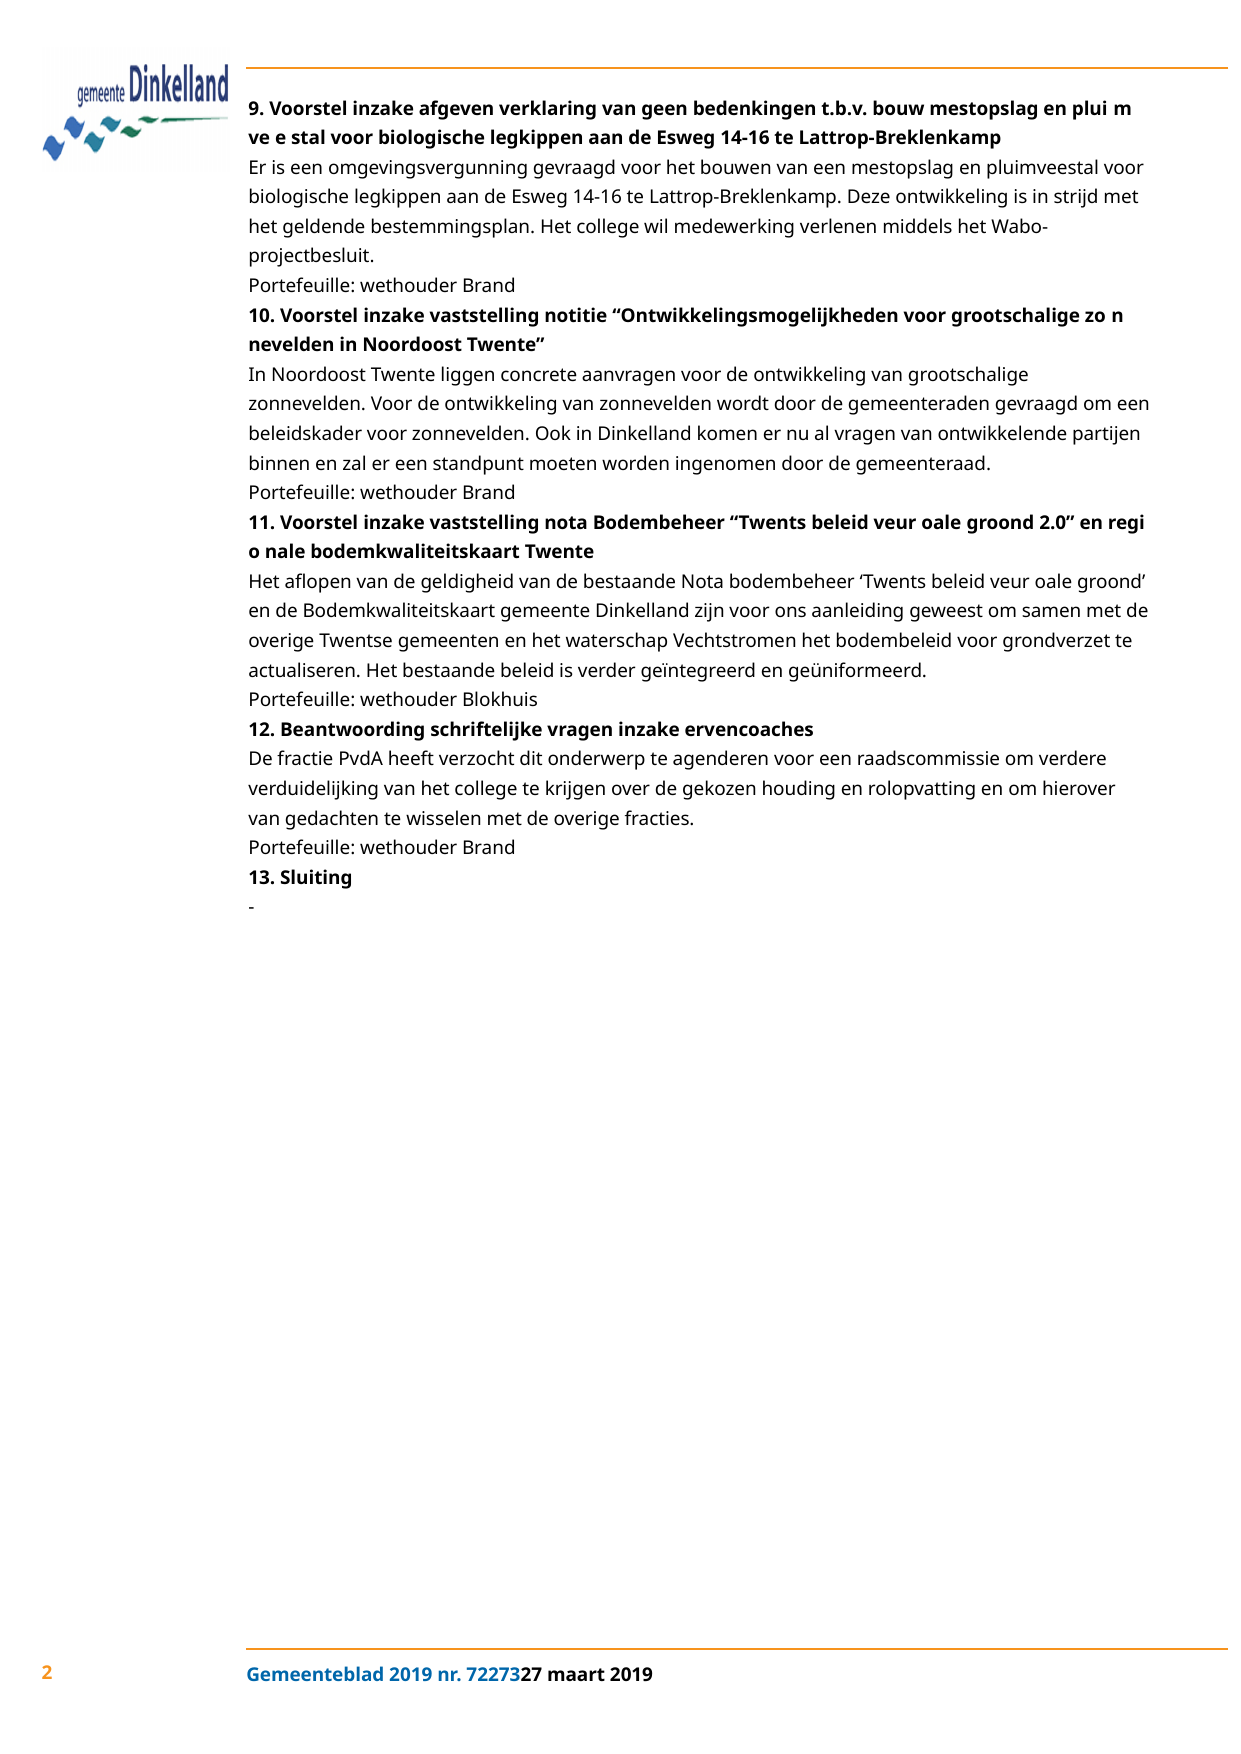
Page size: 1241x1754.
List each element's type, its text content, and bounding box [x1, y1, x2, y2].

text 9. Voorstel inzake afgeven verklaring van geen bedenkingen t.b.v. bouw mestopslag en plui m ve e stal voor biologische legkippen aan de Esweg 14-16 te Lattrop-Breklenkamp [248, 95, 1152, 150]
picture [41, 47, 231, 172]
text Er is een omgevingsvergunning gevraagd voor het bouwen van een mestopslag en pluimveestal voor biologische legkippen aan de Esweg 14-16 te Lattrop-Breklenkamp. Deze ontwikkeling is in strijd met het geldende bestemmingsplan. Het college wil medewerking verlenen middels het Wabo-projectbesluit. [248, 154, 1152, 268]
text Portefeuille: wethouder Brand [248, 834, 1152, 860]
text 13. Sluiting [248, 864, 1152, 890]
text De fractie PvdA heeft verzocht dit onderwerp te agenderen voor een raadscommissie om verdere verduidelijking van het college te krijgen over de gekozen houding en rolopvatting en om hierover van gedachten te wisselen met de overige fracties. [248, 746, 1152, 831]
text Portefeuille: wethouder Brand [248, 272, 1152, 298]
text 10. Voorstel inzake vaststelling notitie “Ontwikkelingsmogelijkheden voor grootschalige zo n nevelden in Noordoost Twente” [248, 302, 1152, 357]
text - [248, 893, 1152, 919]
text In Noordoost Twente liggen concrete aanvragen voor de ontwikkeling van grootschalige zonnevelden. Voor de ontwikkeling van zonnevelden wordt door de gemeenteraden gevraagd om een beleidskader voor zonnevelden. Ook in Dinkelland komen er nu al vragen van ontwikkelende partijen binnen en zal er een standpunt moeten worden ingenomen door de gemeenteraad. [248, 361, 1152, 476]
text Het aflopen van de geldigheid van de bestaande Nota bodembeheer ‘Twents beleid veur oale groond’ en de Bodemkwaliteitskaart gemeente Dinkelland zijn voor ons aanleiding geweest om samen met de overige Twentse gemeenten en het waterschap Vechtstromen het bodembeleid voor grondverzet te actualiseren. Het bestaande beleid is verder geïntegreerd en geüniformeerd. [248, 568, 1152, 683]
text 11. Voorstel inzake vaststelling nota Bodembeheer “Twents beleid veur oale groond 2.0” en regi o nale bodemkwaliteitskaart Twente [248, 509, 1152, 564]
text Portefeuille: wethouder Blokhuis [248, 686, 1152, 712]
text 12. Beantwoording schriftelijke vragen inzake ervencoaches [248, 716, 1152, 742]
text Portefeuille: wethouder Brand [248, 479, 1152, 505]
